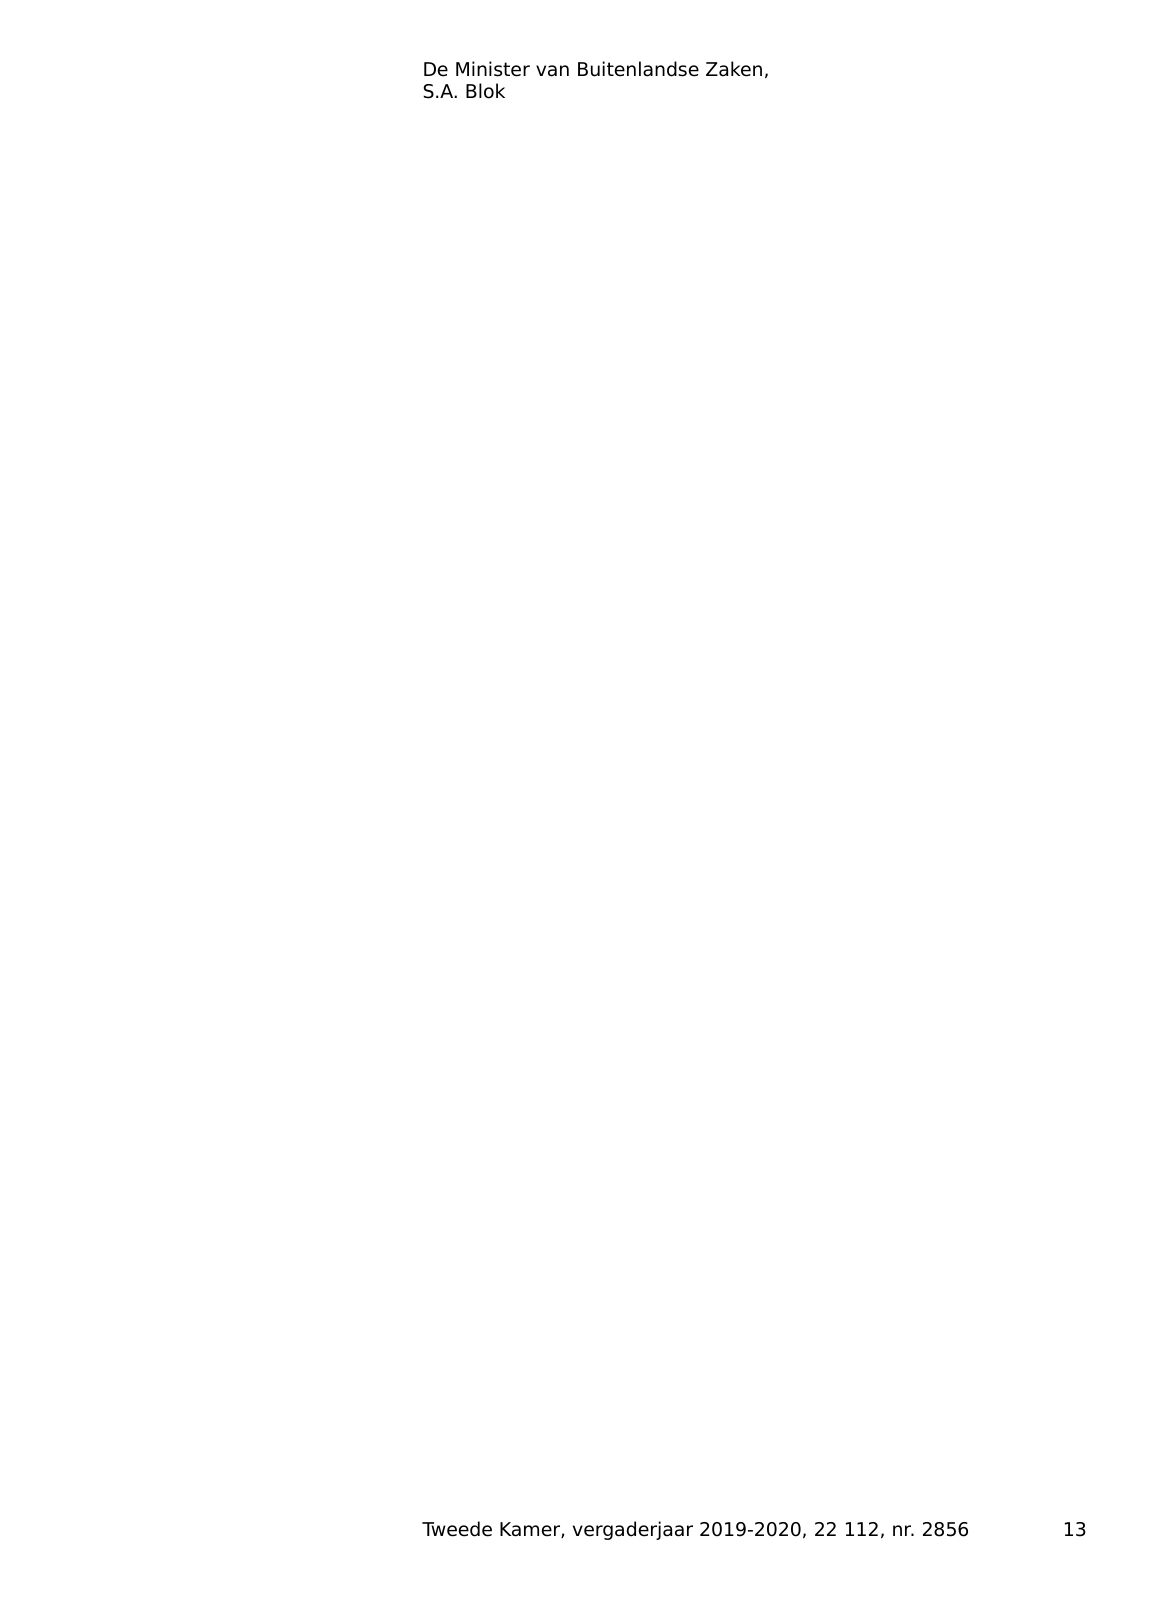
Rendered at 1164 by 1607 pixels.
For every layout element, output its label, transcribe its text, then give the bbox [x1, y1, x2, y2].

text De Minister van Buitenlandse Zaken, S.A. Blok [422, 59, 1087, 103]
